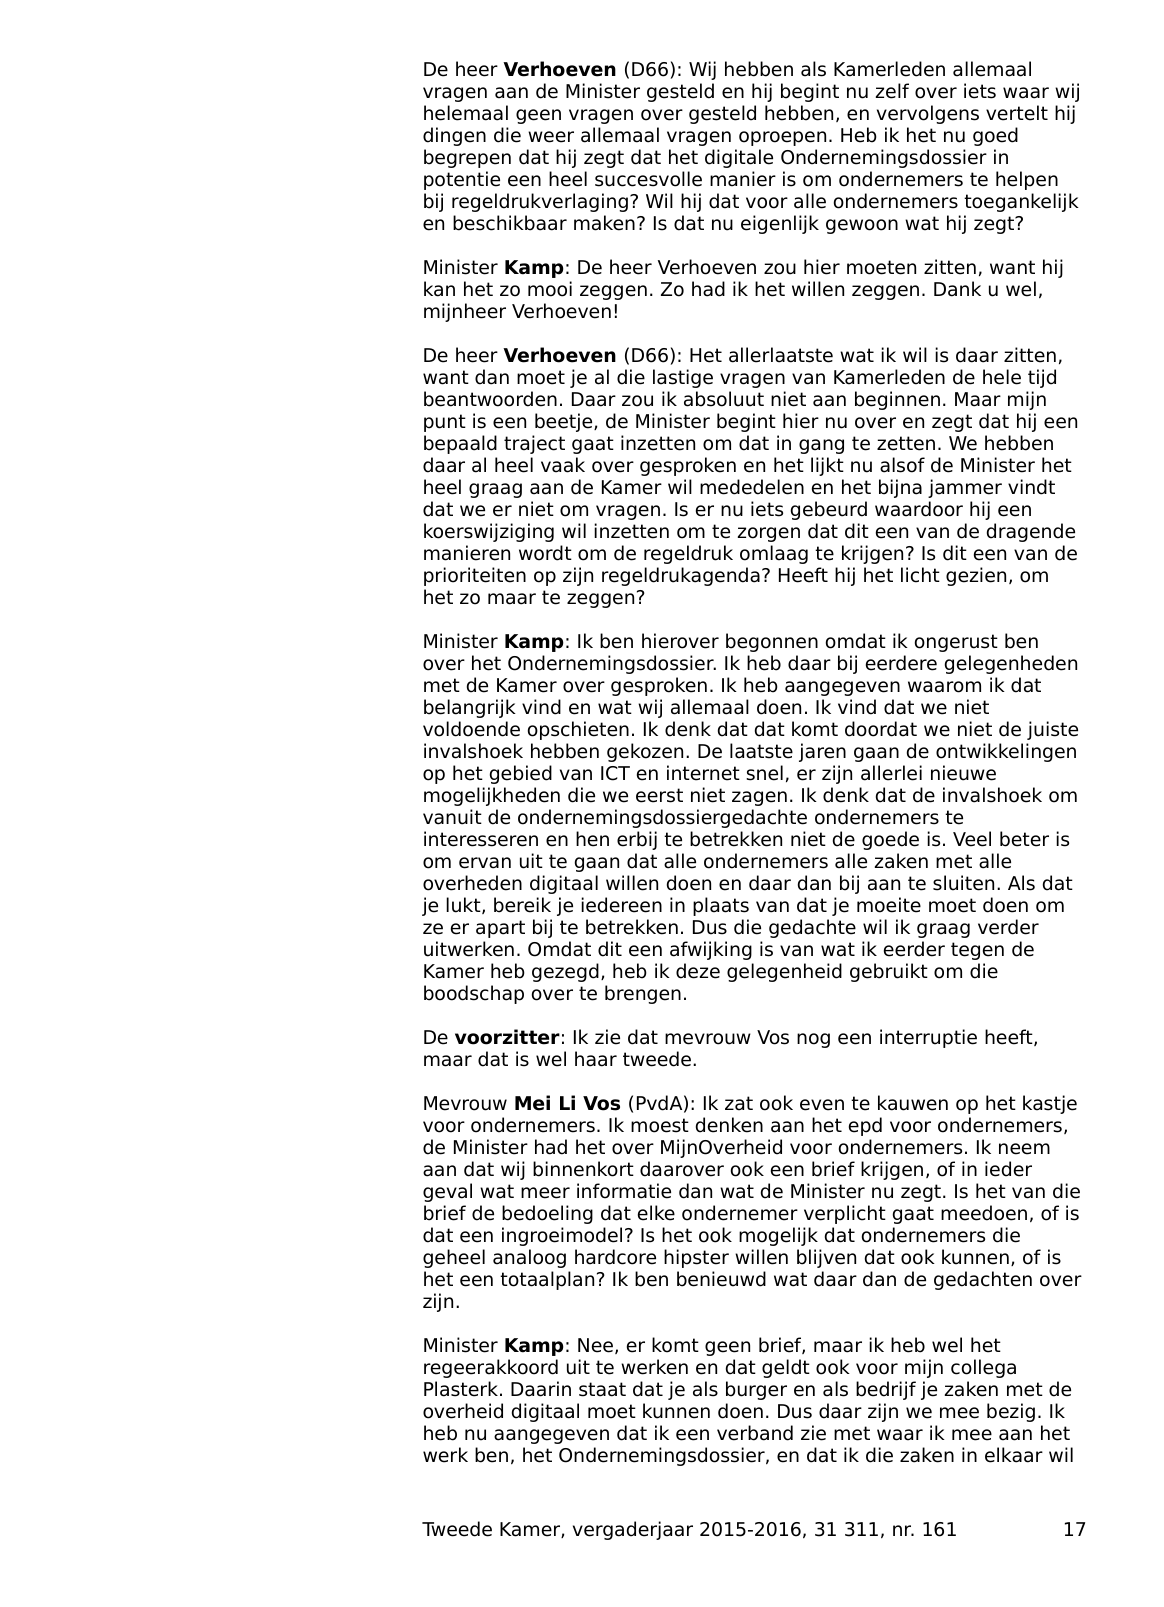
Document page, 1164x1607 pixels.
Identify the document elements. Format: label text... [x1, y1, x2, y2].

text Mevrouw Mei Li Vos (PvdA): Ik zat ook even te kauwen op het kastje voor ondernemers. Ik moest denken aan het epd voor ondernemers, de Minister had het over MijnOverheid voor ondernemers. Ik neem aan dat wij binnenkort daarover ook een brief krijgen, of in ieder geval wat meer informatie dan wat de Minister nu zegt. Is het van die brief de bedoeling dat elke ondernemer verplicht gaat meedoen, of is dat een ingroeimodel? Is het ook mogelijk dat ondernemers die geheel analoog hardcore hipster willen blijven dat ook kunnen, of is het een totaalplan? Ik ben benieuwd wat daar dan de gedachten over zijn. [422, 1093, 1087, 1313]
text De heer Verhoeven (D66): Wij hebben als Kamerleden allemaal vragen aan de Minister gesteld en hij begint nu zelf over iets waar wij helemaal geen vragen over gesteld hebben, en vervolgens vertelt hij dingen die weer allemaal vragen oproepen. Heb ik het nu goed begrepen dat hij zegt dat het digitale Ondernemingsdossier in potentie een heel succesvolle manier is om ondernemers te helpen bij regeldrukverlaging? Wil hij dat voor alle ondernemers toegankelijk en beschikbaar maken? Is dat nu eigenlijk gewoon wat hij zegt? [422, 59, 1087, 235]
text De voorzitter: Ik zie dat mevrouw Vos nog een interruptie heeft, maar dat is wel haar tweede. [422, 1027, 1087, 1071]
text Minister Kamp: Ik ben hierover begonnen omdat ik ongerust ben over het Ondernemingsdossier. Ik heb daar bij eerdere gelegenheden met de Kamer over gesproken. Ik heb aangegeven waarom ik dat belangrijk vind en wat wij allemaal doen. Ik vind dat we niet voldoende opschieten. Ik denk dat dat komt doordat we niet de juiste invalshoek hebben gekozen. De laatste jaren gaan de ontwikkelingen op het gebied van ICT en internet snel, er zijn allerlei nieuwe mogelijkheden die we eerst niet zagen. Ik denk dat de invalshoek om vanuit de ondernemingsdossiergedachte ondernemers te interesseren en hen erbij te betrekken niet de goede is. Veel beter is om ervan uit te gaan dat alle ondernemers alle zaken met alle overheden digitaal willen doen en daar dan bij aan te sluiten. Als dat je lukt, bereik je iedereen in plaats van dat je moeite moet doen om ze er apart bij te betrekken. Dus die gedachte wil ik graag verder uitwerken. Omdat dit een afwijking is van wat ik eerder tegen de Kamer heb gezegd, heb ik deze gelegenheid gebruikt om die boodschap over te brengen. [422, 631, 1087, 1005]
text De heer Verhoeven (D66): Het allerlaatste wat ik wil is daar zitten, want dan moet je al die lastige vragen van Kamerleden de hele tijd beantwoorden. Daar zou ik absoluut niet aan beginnen. Maar mijn punt is een beetje, de Minister begint hier nu over en zegt dat hij een bepaald traject gaat inzetten om dat in gang te zetten. We hebben daar al heel vaak over gesproken en het lijkt nu alsof de Minister het heel graag aan de Kamer wil mededelen en het bijna jammer vindt dat we er niet om vragen. Is er nu iets gebeurd waardoor hij een koerswijziging wil inzetten om te zorgen dat dit een van de dragende manieren wordt om de regeldruk omlaag te krijgen? Is dit een van de prioriteiten op zijn regeldrukagenda? Heeft hij het licht gezien, om het zo maar te zeggen? [422, 345, 1087, 609]
text Minister Kamp: Nee, er komt geen brief, maar ik heb wel het regeerakkoord uit te werken en dat geldt ook voor mijn collega Plasterk. Daarin staat dat je als burger en als bedrijf je zaken met de overheid digitaal moet kunnen doen. Dus daar zijn we mee bezig. Ik heb nu aangegeven dat ik een verband zie met waar ik mee aan het werk ben, het Ondernemingsdossier, en dat ik die zaken in elkaar wil [422, 1335, 1087, 1467]
text Minister Kamp: De heer Verhoeven zou hier moeten zitten, want hij kan het zo mooi zeggen. Zo had ik het willen zeggen. Dank u wel, mijnheer Verhoeven! [422, 257, 1087, 323]
